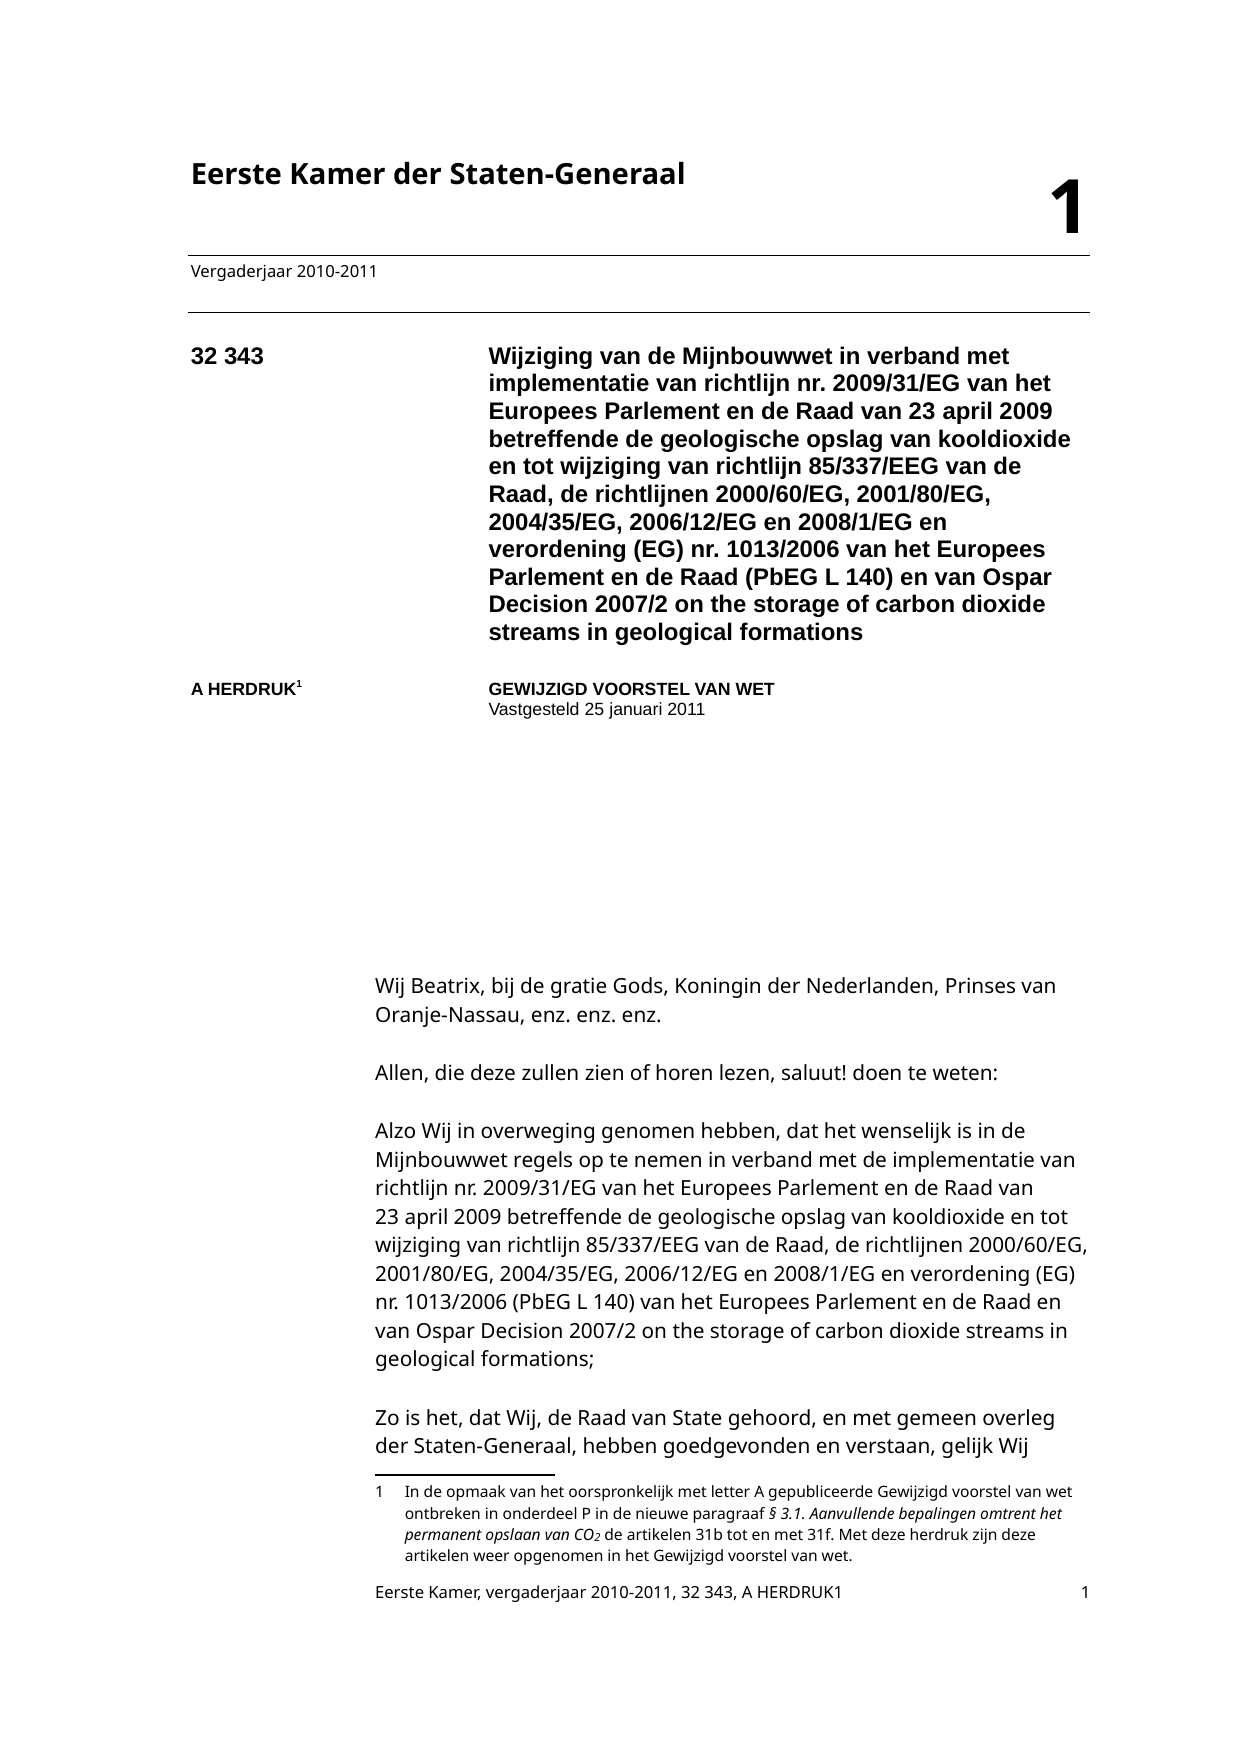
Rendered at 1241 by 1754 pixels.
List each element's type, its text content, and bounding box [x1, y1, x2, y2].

table_cell 32 343 [188, 339, 485, 675]
table_cell Wijziging van de Mijnbouwwet in verband met implementatie van richtlijn nr. 2009/31/EG van het Europees Parlement en de Raad van 23 april 2009 betreffende de geologische opslag van kooldioxide en tot wijziging van richtlijn 85/337/EEG van de Raad, de richtlijnen 2000/60/EG, 2001/80/EG, 2004/35/EG, 2006/12/EG en 2008/1/EG en verordening (EG) nr. 1013/2006 van het Europees Parlement en de Raad (PbEG L 140) en van Ospar Decision 2007/2 on the storage of carbon dioxide streams in geological formations [485, 339, 1090, 675]
table_cell [485, 256, 1090, 312]
text Zo is het, dat Wij, de Raad van State gehoord, en met gemeen overleg der Staten-Generaal, hebben goedgevonden en verstaan, gelijk Wij [375, 1403, 1090, 1459]
table_cell [485, 313, 1090, 339]
table_header 1 [910, 150, 1090, 255]
text Wij Beatrix, bij de gratie Gods, Koningin der Nederlanden, Prinses van Oranje-Nassau, enz. enz. enz. [375, 971, 1090, 1028]
table_cell Vergaderjaar 2010-2011 [188, 256, 485, 312]
table_cell [188, 313, 485, 339]
table_cell A HERDRUK [188, 675, 485, 794]
text Alzo Wij in overweging genomen hebben, dat het wenselijk is in de Mijnbouwwet regels op te nemen in verband met de implementatie van richtlijn nr. 2009/31/EG van het Europees Parlement en de Raad van 23 april 2009 betreffende de geologische opslag van kooldioxide en tot wijziging van richtlijn 85/337/EEG van de Raad, de richtlijnen 2000/60/EG, 2001/80/EG, 2004/35/EG, 2006/12/EG en 2008/1/EG en verordening (EG) nr. 1013/2006 (PbEG L 140) van het Europees Parlement en de Raad en van Ospar Decision 2007/2 on the storage of carbon dioxide streams in geological formations; [375, 1117, 1090, 1373]
text Allen, die deze zullen zien of horen lezen, saluut! doen te weten: [375, 1058, 1090, 1087]
table_header Eerste Kamer der Staten-Generaal [188, 150, 909, 255]
table_cell GEWIJZIGD VOORSTEL VAN WET Vastgesteld 25 januari 2011 [485, 675, 1090, 794]
